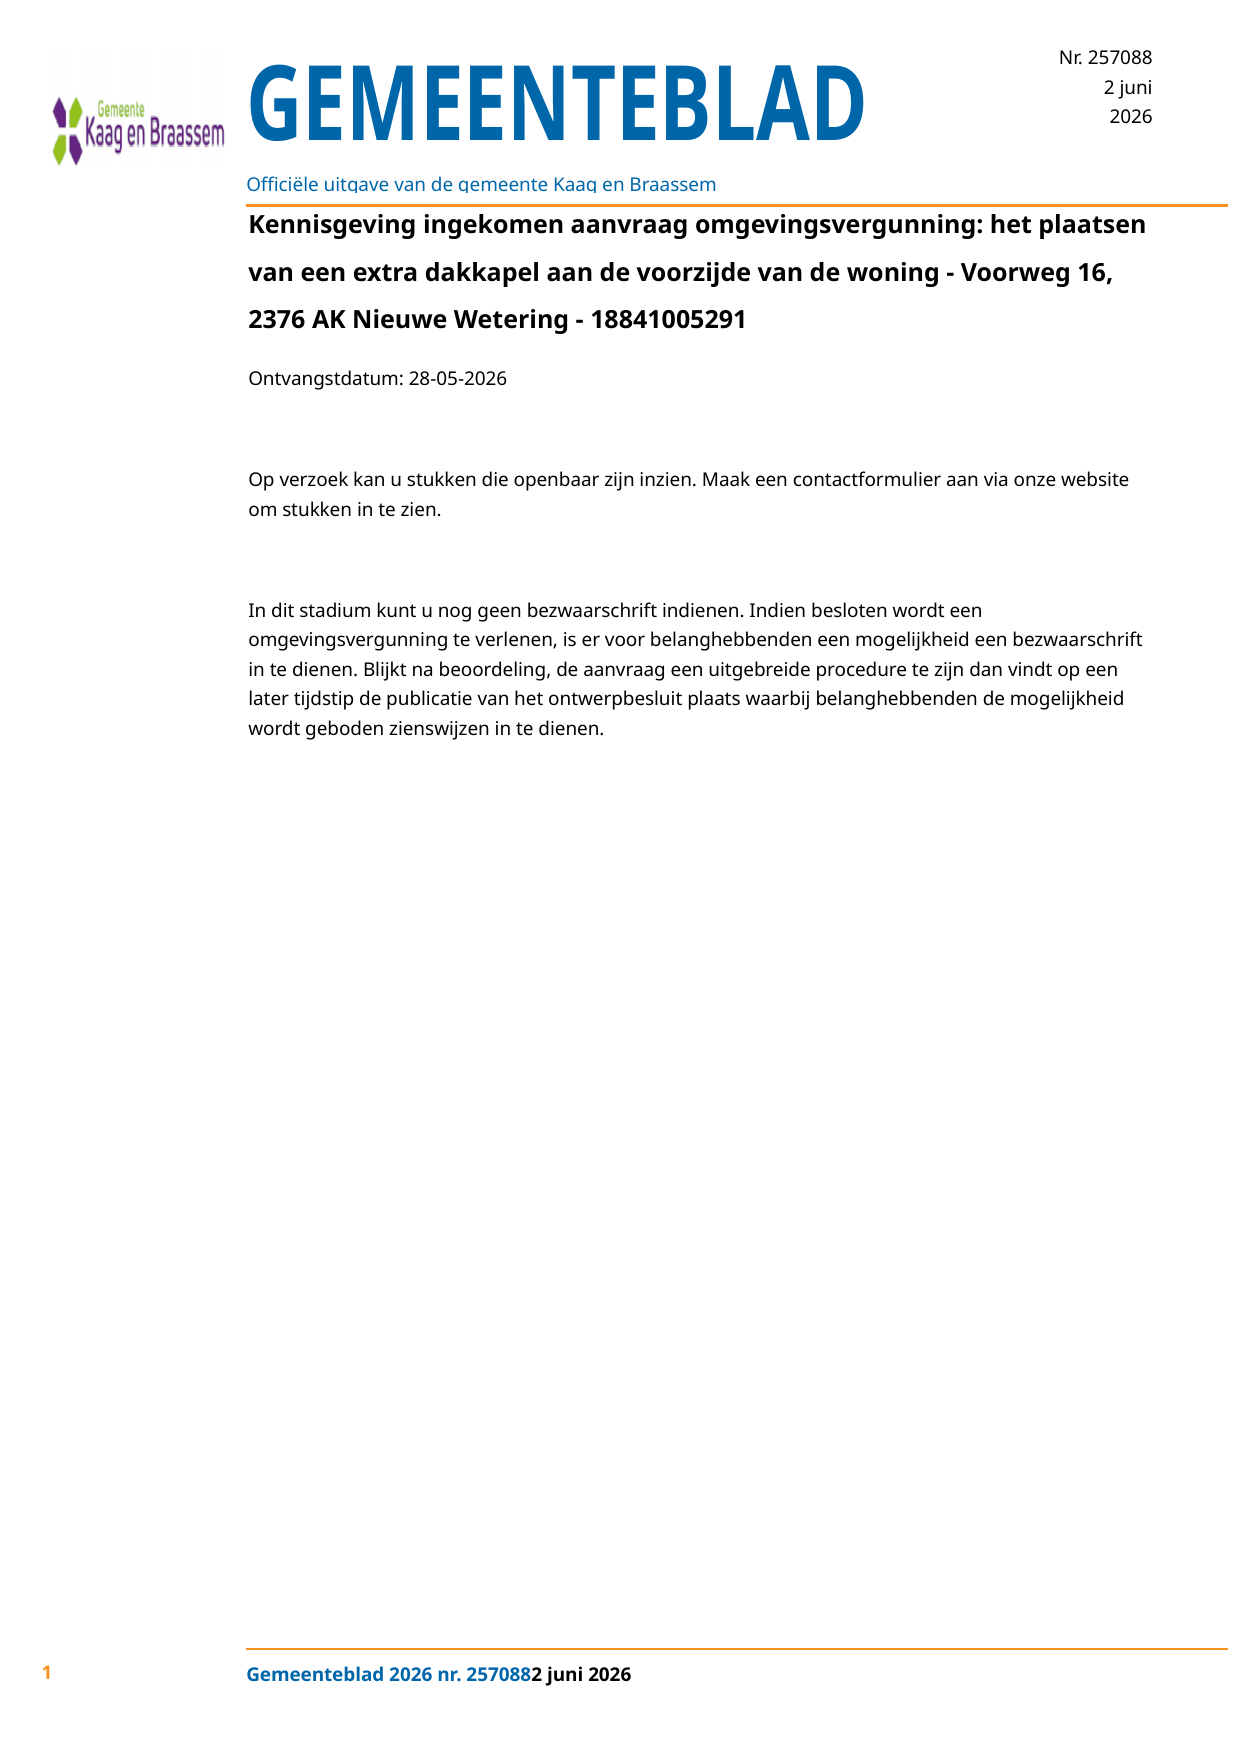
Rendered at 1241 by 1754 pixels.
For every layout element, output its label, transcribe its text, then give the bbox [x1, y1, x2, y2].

text In dit stadium kunt u nog geen bezwaarschrift indienen. Indien besloten wordt een omgevingsvergunning te verlenen, is er voor belanghebbenden een mogelijkheid een bezwaarschrift in te dienen. Blijkt na beoordeling, de aanvraag een uitgebreide procedure te zijn dan vindt op een later tijdstip de publicatie van het ontwerpbesluit plaats waarbij belanghebbenden de mogelijkheid wordt geboden zienswijzen in te dienen. [248, 597, 1152, 741]
picture [41, 47, 231, 172]
text Kennisgeving ingekomen aanvraag omgevingsvergunning: het plaatsen van een extra dakkapel aan de voorzijde van de woning - Voorweg 16, 2376 AK Nieuwe Wetering - 18841005291 [248, 207, 1152, 336]
text Ontvangstdatum: 28-05-2026 [248, 366, 1152, 391]
text Op verzoek kan u stukken die openbaar zijn inzien. Maak een contactformulier aan via onze website om stukken in te zien. [248, 466, 1152, 522]
